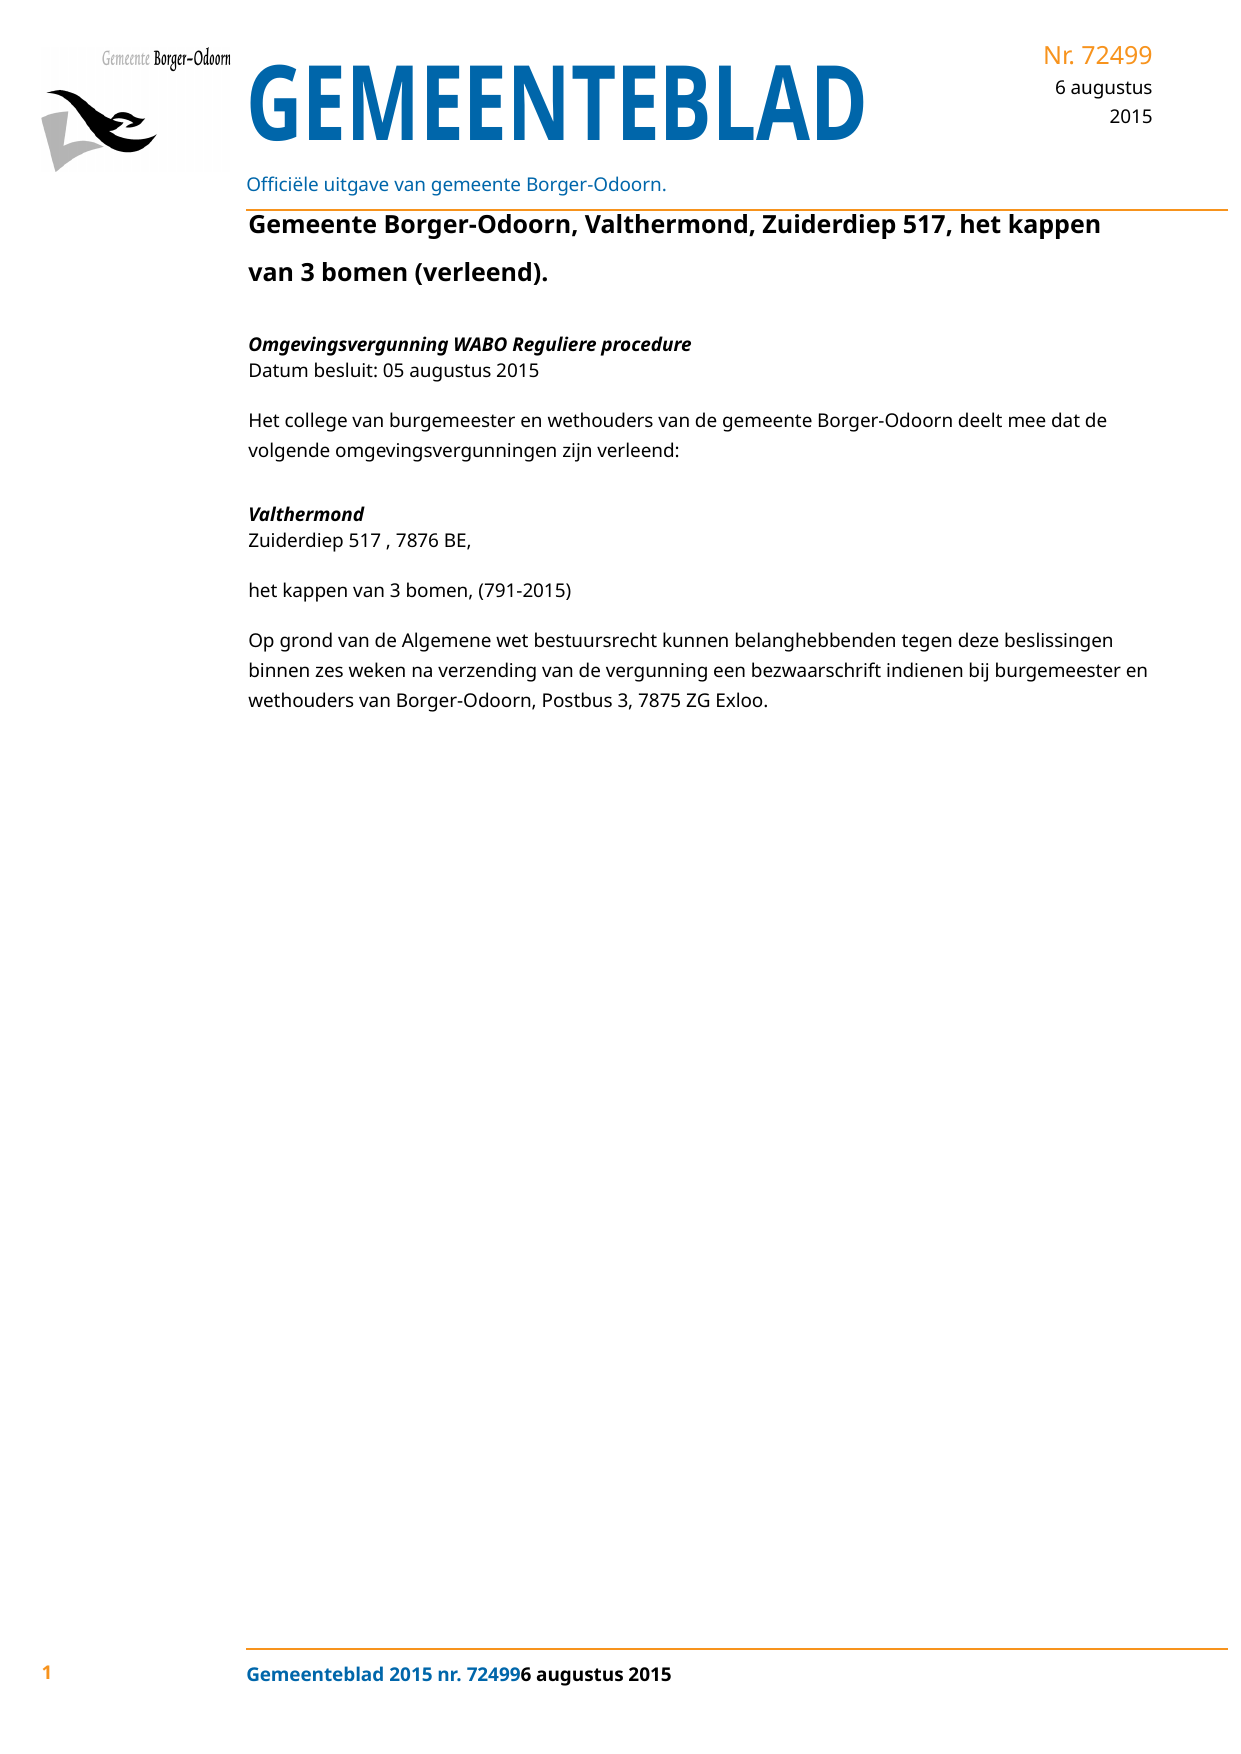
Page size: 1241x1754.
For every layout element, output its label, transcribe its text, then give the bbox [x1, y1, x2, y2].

text Gemeente Borger-Odoorn, Valthermond, Zuiderdiep 517, het kappen van 3 bomen (verleend). [248, 211, 1152, 288]
text het kappen van 3 bomen, (791-2015) [248, 577, 1152, 603]
text Valthermond [248, 501, 1152, 527]
text Zuiderdiep 517 , 7876 BE, [248, 527, 1152, 553]
text Omgevingsvergunning WABO Reguliere procedure [248, 331, 1152, 357]
text Datum besluit: 05 augustus 2015 [248, 357, 1152, 383]
text Het college van burgemeester en wethouders van de gemeente Borger-Odoorn deelt mee dat de volgende omgevingsvergunningen zijn verleend: [248, 408, 1152, 463]
picture [41, 47, 231, 172]
text Op grond van de Algemene wet bestuursrecht kunnen belanghebbenden tegen deze beslissingen binnen zes weken na verzending van de vergunning een bezwaarschrift indienen bij burgemeester en wethouders van Borger-Odoorn, Postbus 3, 7875 ZG Exloo. [248, 628, 1152, 713]
